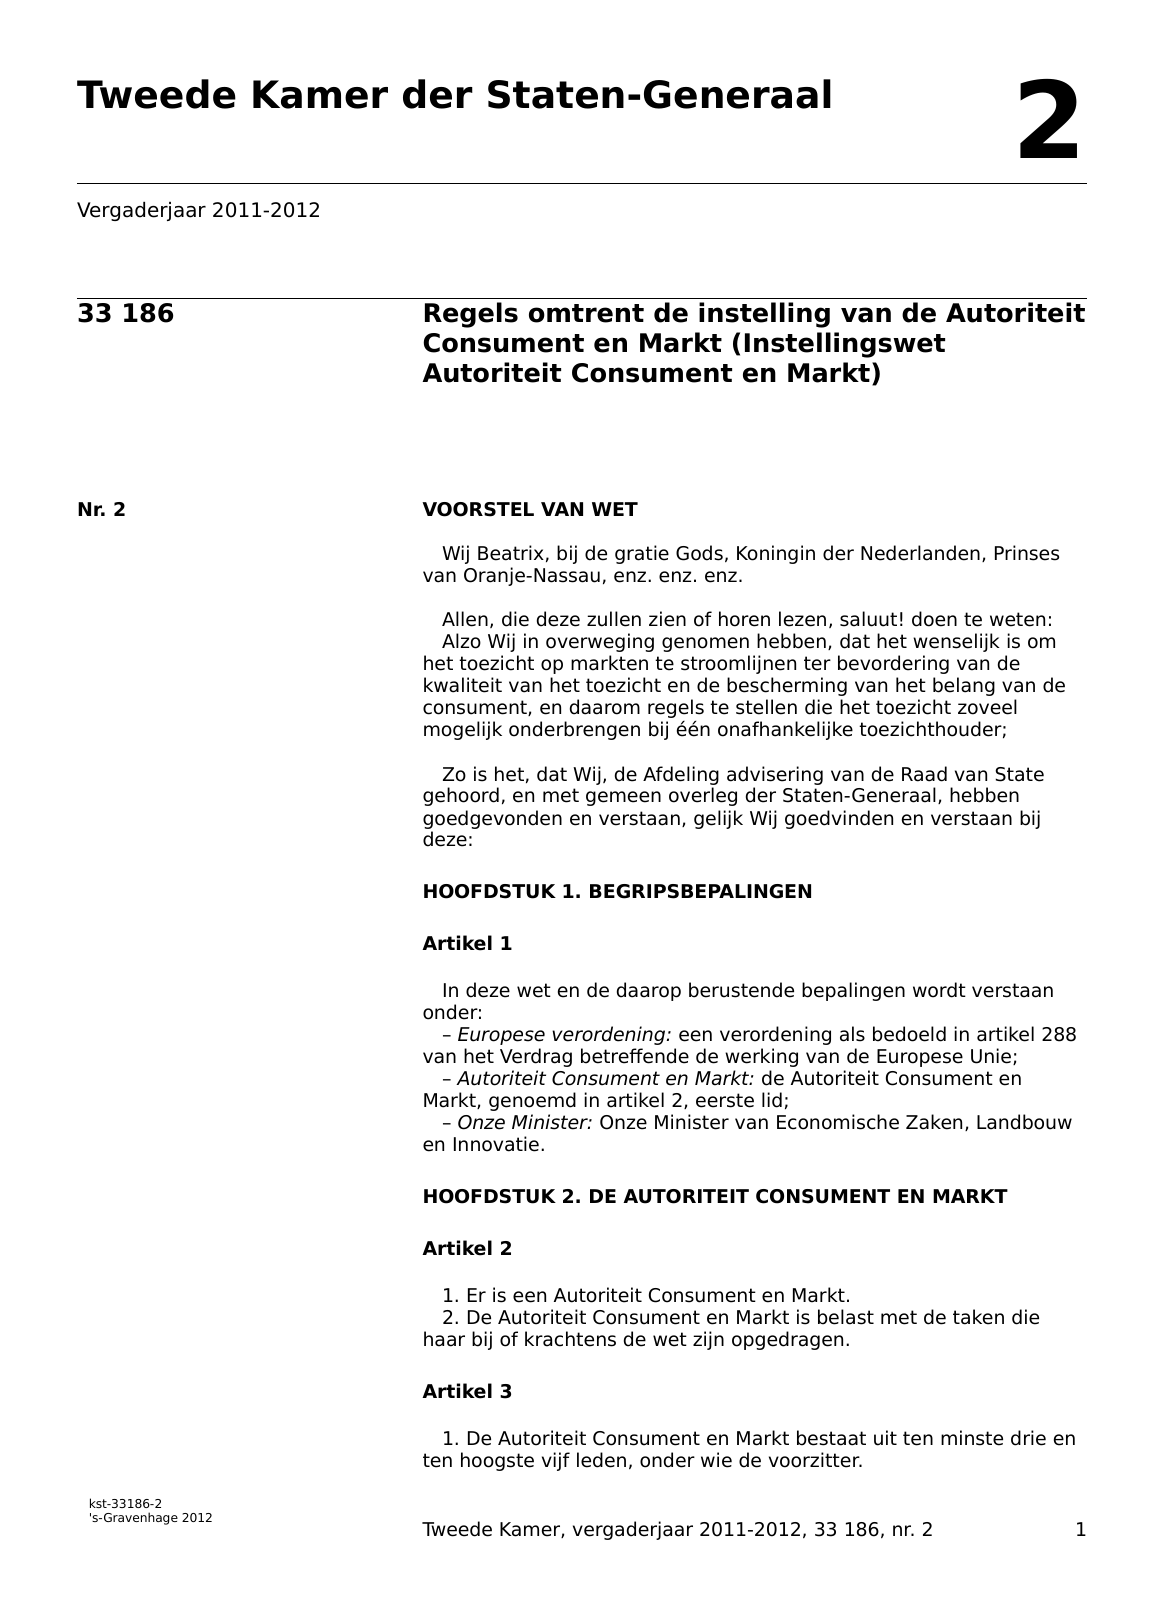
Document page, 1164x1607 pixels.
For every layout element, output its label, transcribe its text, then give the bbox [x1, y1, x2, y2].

subtitle Artikel 2 [422, 1238, 1087, 1260]
table_cell Vergaderjaar 2011-2012 [77, 184, 1087, 298]
text Alzo Wij in overweging genomen hebben, dat het wenselijk is om het toezicht op markten te stroomlijnen ter bevordering van de kwaliteit van het toezicht en de bescherming van het belang van de consument, en daarom regels te stellen die het toezicht zoveel mogelijk onderbrengen bij één onafhankelijke toezichthouder; [422, 631, 1087, 741]
text Wij Beatrix, bij de gratie Gods, Koningin der Nederlanden, Prinses van Oranje-Nassau, enz. enz. enz. [422, 543, 1087, 587]
text In deze wet en de daarop berustende bepalingen wordt verstaan onder: [422, 980, 1087, 1024]
table_header Tweede Kamer der Staten-Generaal [77, 59, 886, 183]
table_header 2 [886, 59, 1087, 183]
subtitle 33 186 Regels omtrent de instelling van de Autoriteit Consument en Markt (Instellingswet Autoriteit Consument en Markt) [77, 299, 1087, 388]
text 2. De Autoriteit Consument en Markt is belast met de taken die haar bij of krachtens de wet zijn opgedragen. [422, 1307, 1087, 1351]
subtitle Nr. 2 VOORSTEL VAN WET [77, 499, 1087, 521]
subtitle HOOFDSTUK 1. BEGRIPSBEPALINGEN [422, 881, 1087, 903]
text Zo is het, dat Wij, de Afdeling advisering van de Raad van State gehoord, en met gemeen overleg der Staten-Generaal, hebben goedgevonden en verstaan, gelijk Wij goedvinden en verstaan bij deze: [422, 763, 1087, 851]
text 's-Gravenhage 2012 [88, 1511, 323, 1525]
text – Onze Minister: Onze Minister van Economische Zaken, Landbouw en Innovatie. [422, 1112, 1087, 1156]
text Allen, die deze zullen zien of horen lezen, saluut! doen te weten: [422, 609, 1087, 631]
text 1. De Autoriteit Consument en Markt bestaat uit ten minste drie en ten hoogste vijf leden, onder wie de voorzitter. [422, 1428, 1087, 1472]
text kst-33186-2 [88, 1497, 323, 1511]
subtitle HOOFDSTUK 2. DE AUTORITEIT CONSUMENT EN MARKT [422, 1186, 1087, 1208]
subtitle Artikel 3 [422, 1381, 1087, 1403]
text – Autoriteit Consument en Markt: de Autoriteit Consument en Markt, genoemd in artikel 2, eerste lid; [422, 1068, 1087, 1112]
subtitle Artikel 1 [422, 933, 1087, 955]
text – Europese verordening: een verordening als bedoeld in artikel 288 van het Verdrag betreffende de werking van de Europese Unie; [422, 1024, 1087, 1068]
text 1. Er is een Autoriteit Consument en Markt. [422, 1285, 1087, 1307]
